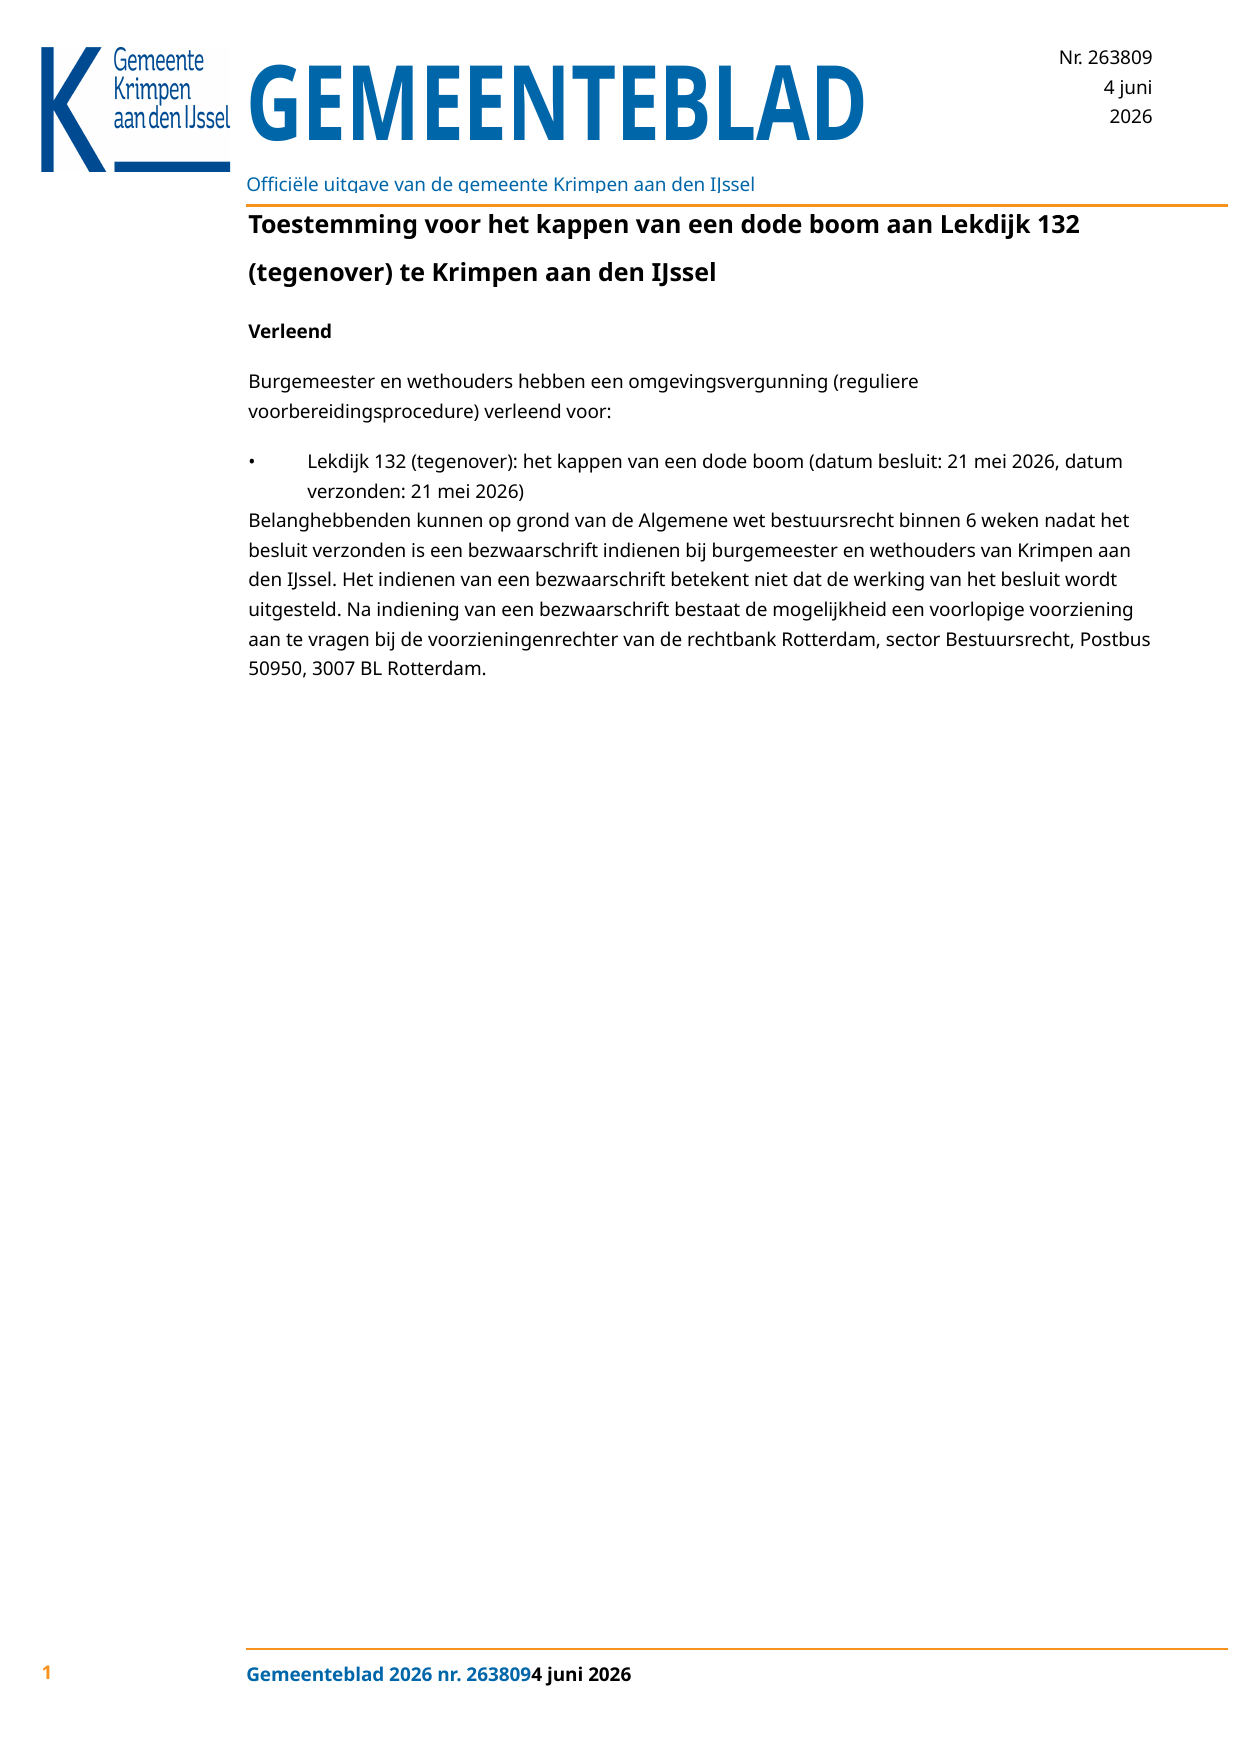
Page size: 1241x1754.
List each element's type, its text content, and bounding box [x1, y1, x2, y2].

text Belanghebbenden kunnen op grond van de Algemene wet bestuursrecht binnen 6 weken nadat het besluit verzonden is een bezwaarschrift indienen bij burgemeester en wethouders van Krimpen aan den IJssel. Het indienen van een bezwaarschrift betekent niet dat de werking van het besluit wordt uitgesteld. Na indiening van een bezwaarschrift bestaat de mogelijkheid een voorlopige voorziening aan te vragen bij de voorzieningenrechter van de rechtbank Rotterdam, sector Bestuursrecht, Postbus 50950, 3007 BL Rotterdam. [248, 507, 1152, 681]
picture [41, 47, 231, 172]
text Toestemming voor het kappen van een dode boom aan Lekdijk 132 (tegenover) te Krimpen aan den IJssel [248, 207, 1152, 288]
text Burgemeester en wethouders hebben een omgevingsvergunning (reguliere voorbereidingsprocedure) verleend voor: [248, 368, 1152, 424]
text Verleend [248, 318, 1152, 344]
list Lekdijk 132 (tegenover): het kappen van een dode boom (datum besluit: 21 mei 2026, datum verzonden: 21 mei 2026) [248, 448, 1152, 504]
